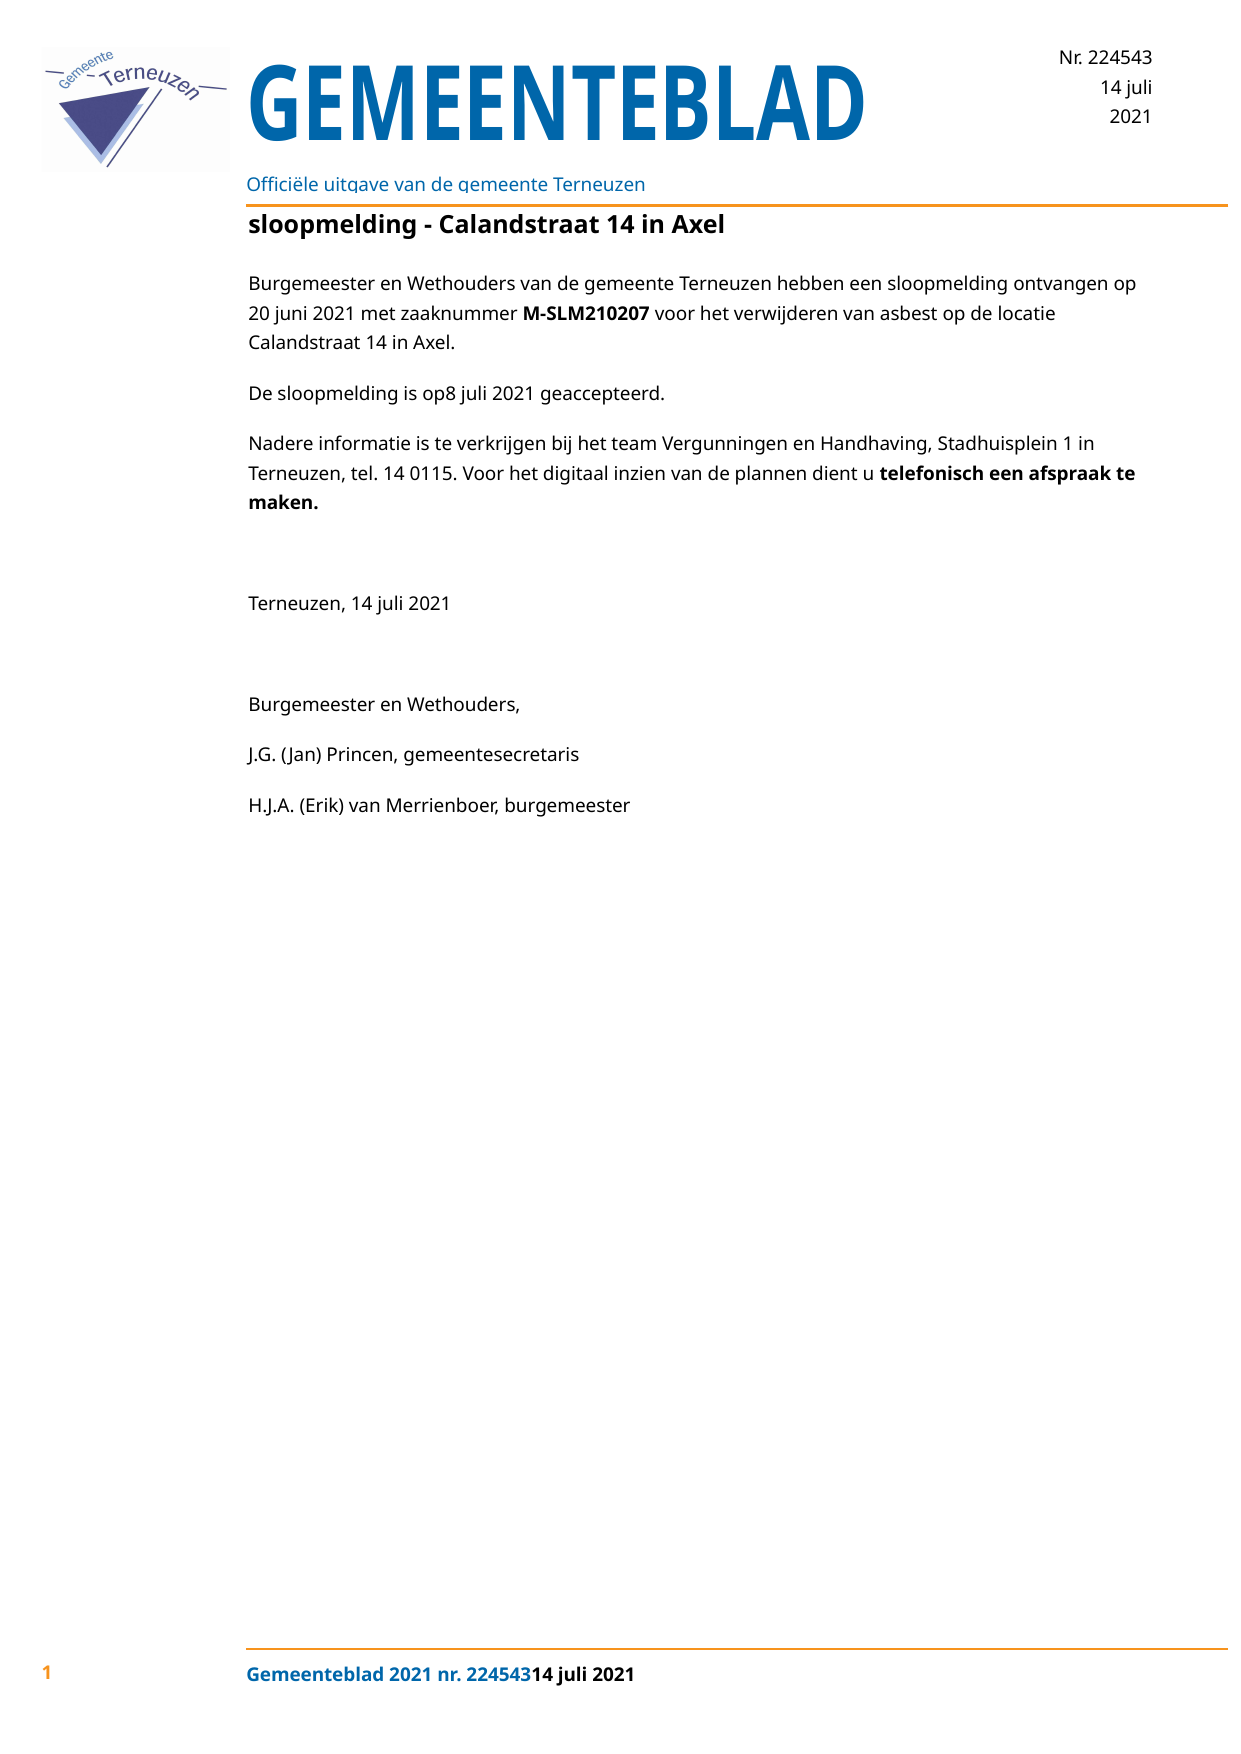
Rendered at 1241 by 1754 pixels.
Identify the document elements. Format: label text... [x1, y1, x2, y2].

text Burgemeester en Wethouders, [248, 691, 1152, 717]
text Terneuzen, 14 juli 2021 [248, 590, 1152, 616]
text J.G. (Jan) Princen, gemeentesecretaris [248, 742, 1152, 767]
text Nadere informatie is te verkrijgen bij het team Vergunningen en Handhaving, Stadhuisplein 1 in Terneuzen, tel. 14 0115. Voor het digitaal inzien van de plannen dient u telefonisch een afspraak te maken. [248, 430, 1152, 515]
text De sloopmelding is op8 juli 2021 geaccepteerd. [248, 380, 1152, 406]
text Burgemeester en Wethouders van de gemeente Terneuzen hebben een sloopmelding ontvangen op 20 juni 2021 met zaaknummer M-SLM210207 voor het verwijderen van asbest op de locatie Calandstraat 14 in Axel. [248, 270, 1152, 355]
text sloopmelding - Calandstraat 14 in Axel [248, 207, 1152, 241]
picture [41, 47, 231, 172]
text H.J.A. (Erik) van Merrienboer, burgemeester [248, 792, 1152, 818]
